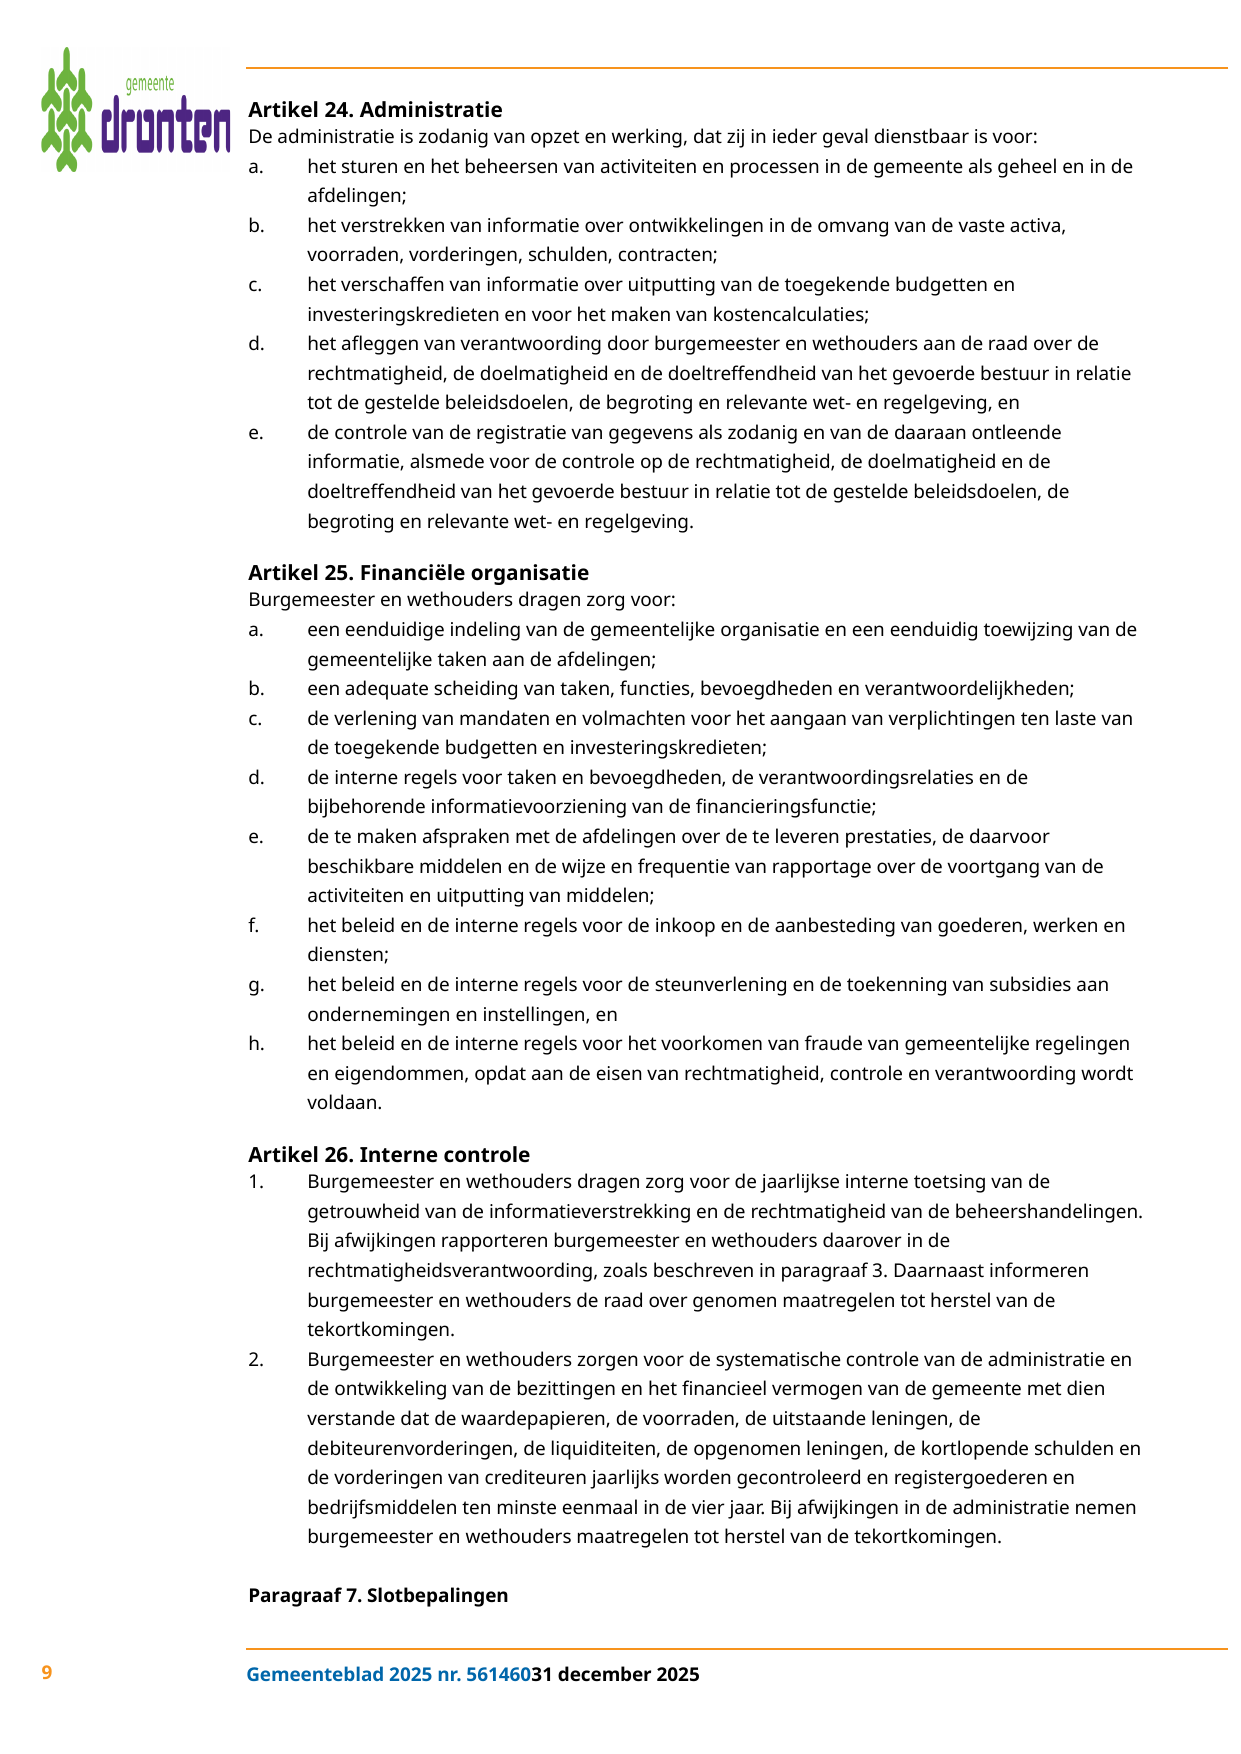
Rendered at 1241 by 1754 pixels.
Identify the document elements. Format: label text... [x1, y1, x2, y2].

text Burgemeester en wethouders dragen zorg voor: [248, 587, 1152, 612]
list het sturen en het beheersen van activiteiten en processen in de gemeente als geheel en in de afdelingen; [248, 153, 1152, 208]
list Burgemeester en wethouders zorgen voor de systematische controle van de administratie en de ontwikkeling van de bezittingen en het financieel vermogen van de gemeente met dien verstande dat de waardepapieren, de voorraden, de uitstaande leningen, de debiteurenvorderingen, de liquiditeiten, de opgenomen leningen, de kortlopende schulden en de vorderingen van crediteuren jaarlijks worden gecontroleerd en registergoederen en bedrijfsmiddelen ten minste eenmaal in de vier jaar. Bij afwijkingen in de administratie nemen burgemeester en wethouders maatregelen tot herstel van de tekortkomingen. [248, 1346, 1152, 1549]
text Artikel 26. Interne controle [248, 1140, 1152, 1168]
text Artikel 25. Financiële organisatie [248, 558, 1152, 587]
text De administratie is zodanig van opzet en werking, dat zij in ieder geval dienstbaar is voor: [248, 123, 1152, 149]
list de verlening van mandaten en volmachten voor het aangaan van verplichtingen ten laste van de toegekende budgetten en investeringskredieten; [248, 705, 1152, 760]
list een eenduidige indeling van de gemeentelijke organisatie en een eenduidig toewijzing van de gemeentelijke taken aan de afdelingen; [248, 616, 1152, 672]
list de interne regels voor taken en bevoegdheden, de verantwoordingsrelaties en de bijbehorende informatievoorziening van de financieringsfunctie; [248, 764, 1152, 819]
list het beleid en de interne regels voor de steunverlening en de toekenning van subsidies aan ondernemingen en instellingen, en [248, 971, 1152, 1027]
list het beleid en de interne regels voor het voorkomen van fraude van gemeentelijke regelingen en eigendommen, opdat aan de eisen van rechtmatigheid, controle en verantwoording wordt voldaan. [248, 1030, 1152, 1115]
list het verschaffen van informatie over uitputting van de toegekende budgetten en investeringskredieten en voor het maken van kostencalculaties; [248, 271, 1152, 326]
picture [41, 47, 231, 172]
list een adequate scheiding van taken, functies, bevoegdheden en verantwoordelijkheden; [248, 675, 1152, 701]
list Burgemeester en wethouders dragen zorg voor de jaarlijkse interne toetsing van de getrouwheid van de informatieverstrekking en de rechtmatigheid van de beheershandelingen. Bij afwijkingen rapporteren burgemeester en wethouders daarover in de rechtmatigheidsverantwoording, zoals beschreven in paragraaf 3. Daarnaast informeren burgemeester en wethouders de raad over genomen maatregelen tot herstel van de tekortkomingen. [248, 1168, 1152, 1342]
text Artikel 24. Administratie [248, 95, 1152, 123]
text Paragraaf 7. Slotbepalingen [248, 1583, 1152, 1608]
list het beleid en de interne regels voor de inkoop en de aanbesteding van goederen, werken en diensten; [248, 912, 1152, 967]
list het afleggen van verantwoording door burgemeester en wethouders aan de raad over de rechtmatigheid, de doelmatigheid en de doeltreffendheid van het gevoerde bestuur in relatie tot de gestelde beleidsdoelen, de begroting en relevante wet- en regelgeving, en [248, 330, 1152, 415]
list de te maken afspraken met de afdelingen over de te leveren prestaties, de daarvoor beschikbare middelen en de wijze en frequentie van rapportage over de voortgang van de activiteiten en uitputting van middelen; [248, 823, 1152, 908]
list de controle van de registratie van gegevens als zodanig en van de daaraan ontleende informatie, alsmede voor de controle op de rechtmatigheid, de doelmatigheid en de doeltreffendheid van het gevoerde bestuur in relatie tot de gestelde beleidsdoelen, de begroting en relevante wet- en regelgeving. [248, 419, 1152, 533]
list het verstrekken van informatie over ontwikkelingen in de omvang van de vaste activa, voorraden, vorderingen, schulden, contracten; [248, 212, 1152, 267]
